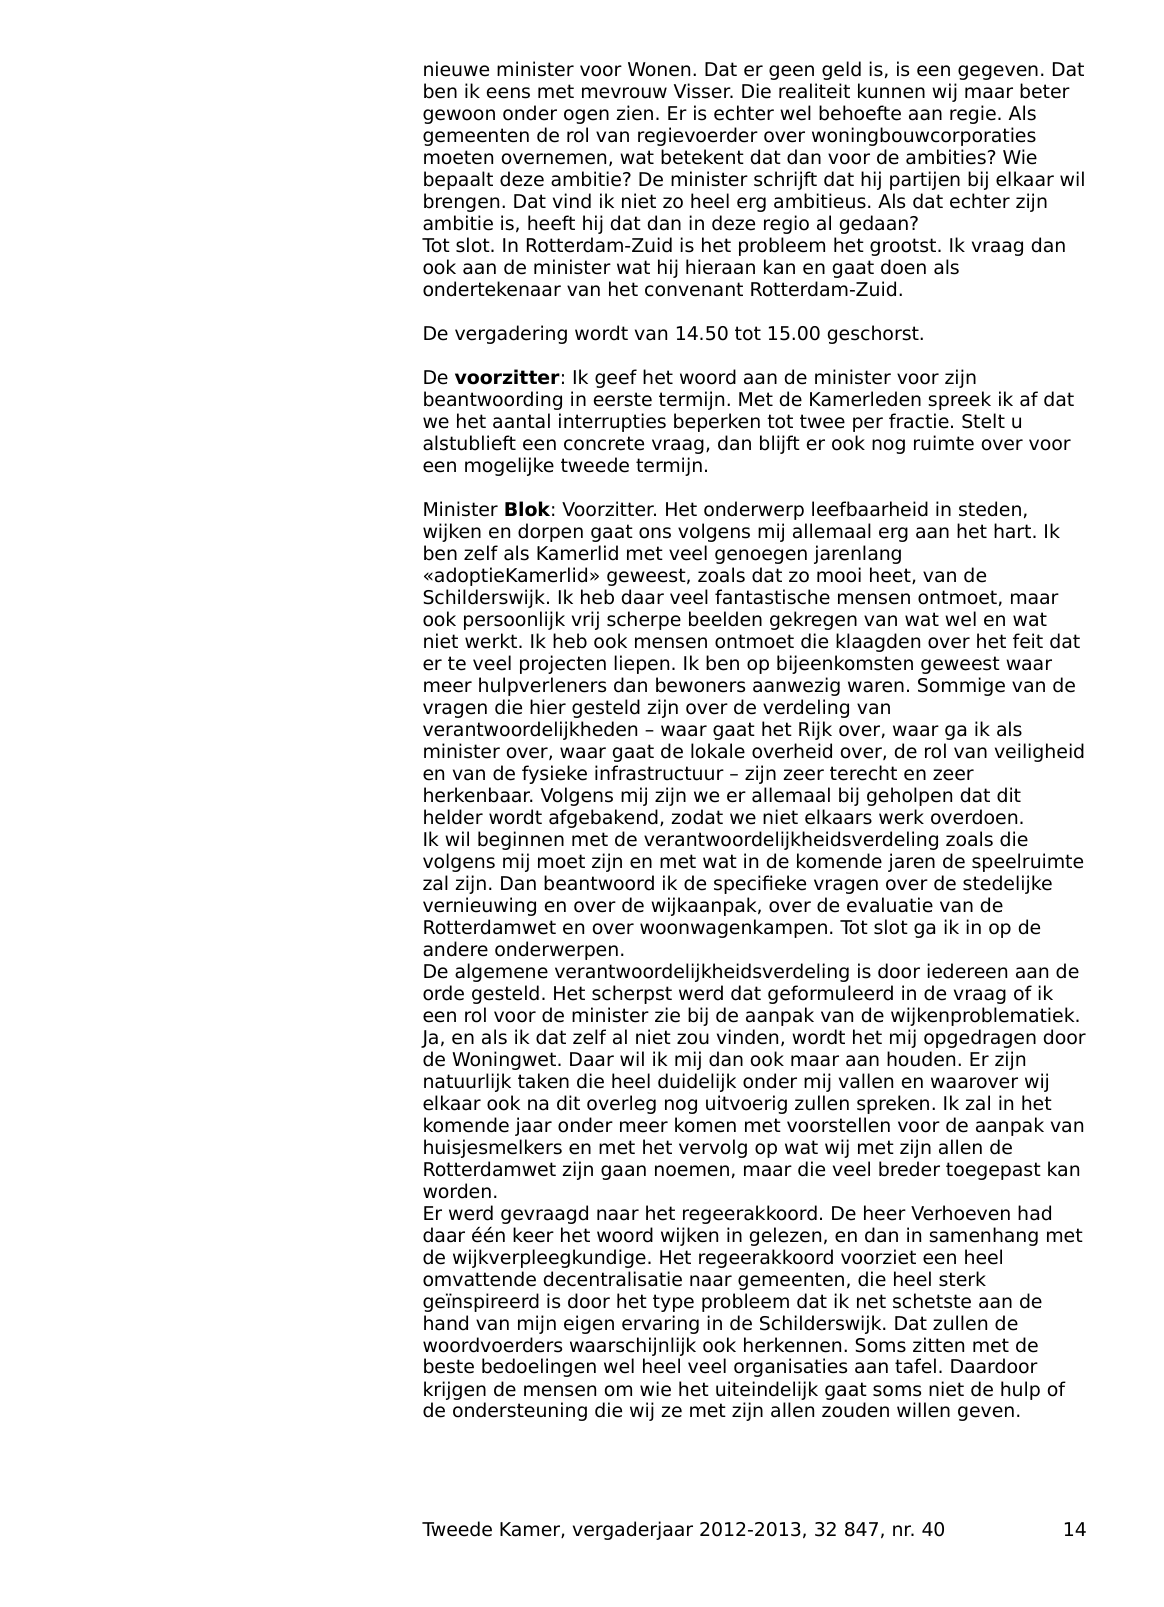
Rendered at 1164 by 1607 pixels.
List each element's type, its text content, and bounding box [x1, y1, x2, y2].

text De vergadering wordt van 14.50 tot 15.00 geschorst. [422, 323, 1087, 345]
text De voorzitter: Ik geef het woord aan de minister voor zijn beantwoording in eerste termijn. Met de Kamerleden spreek ik af dat we het aantal interrupties beperken tot twee per fractie. Stelt u alstublieft een concrete vraag, dan blijft er ook nog ruimte over voor een mogelijke tweede termijn. [422, 367, 1087, 477]
text nieuwe minister voor Wonen. Dat er geen geld is, is een gegeven. Dat ben ik eens met mevrouw Visser. Die realiteit kunnen wij maar beter gewoon onder ogen zien. Er is echter wel behoefte aan regie. Als gemeenten de rol van regievoerder over woningbouwcorporaties moeten overnemen, wat betekent dat dan voor de ambities? Wie bepaalt deze ambitie? De minister schrijft dat hij partijen bij elkaar wil brengen. Dat vind ik niet zo heel erg ambitieus. Als dat echter zijn ambitie is, heeft hij dat dan in deze regio al gedaan? [422, 59, 1087, 235]
text Tot slot. In Rotterdam-Zuid is het probleem het grootst. Ik vraag dan ook aan de minister wat hij hieraan kan en gaat doen als ondertekenaar van het convenant Rotterdam-Zuid. [422, 235, 1087, 301]
text De algemene verantwoordelijkheidsverdeling is door iedereen aan de orde gesteld. Het scherpst werd dat geformuleerd in de vraag of ik een rol voor de minister zie bij de aanpak van de wijkenproblematiek. Ja, en als ik dat zelf al niet zou vinden, wordt het mij opgedragen door de Woningwet. Daar wil ik mij dan ook maar aan houden. Er zijn natuurlijk taken die heel duidelijk onder mij vallen en waarover wij elkaar ook na dit overleg nog uitvoerig zullen spreken. Ik zal in het komende jaar onder meer komen met voorstellen voor de aanpak van huisjesmelkers en met het vervolg op wat wij met zijn allen de Rotterdamwet zijn gaan noemen, maar die veel breder toegepast kan worden. [422, 961, 1087, 1203]
text Minister Blok: Voorzitter. Het onderwerp leefbaarheid in steden, wijken en dorpen gaat ons volgens mij allemaal erg aan het hart. Ik ben zelf als Kamerlid met veel genoegen jarenlang «adoptieKamerlid» geweest, zoals dat zo mooi heet, van de Schilderswijk. Ik heb daar veel fantastische mensen ontmoet, maar ook persoonlijk vrij scherpe beelden gekregen van wat wel en wat niet werkt. Ik heb ook mensen ontmoet die klaagden over het feit dat er te veel projecten liepen. Ik ben op bijeenkomsten geweest waar meer hulpverleners dan bewoners aanwezig waren. Sommige van de vragen die hier gesteld zijn over de verdeling van verantwoordelijkheden – waar gaat het Rijk over, waar ga ik als minister over, waar gaat de lokale overheid over, de rol van veiligheid en van de fysieke infrastructuur – zijn zeer terecht en zeer herkenbaar. Volgens mij zijn we er allemaal bij geholpen dat dit helder wordt afgebakend, zodat we niet elkaars werk overdoen. [422, 499, 1087, 829]
text Er werd gevraagd naar het regeerakkoord. De heer Verhoeven had daar één keer het woord wijken in gelezen, en dan in samenhang met de wijkverpleegkundige. Het regeerakkoord voorziet een heel omvattende decentralisatie naar gemeenten, die heel sterk geïnspireerd is door het type probleem dat ik net schetste aan de hand van mijn eigen ervaring in de Schilderswijk. Dat zullen de woordvoerders waarschijnlijk ook herkennen. Soms zitten met de beste bedoelingen wel heel veel organisaties aan tafel. Daardoor krijgen de mensen om wie het uiteindelijk gaat soms niet de hulp of de ondersteuning die wij ze met zijn allen zouden willen geven. [422, 1203, 1087, 1422]
text Ik wil beginnen met de verantwoordelijkheidsverdeling zoals die volgens mij moet zijn en met wat in de komende jaren de speelruimte zal zijn. Dan beantwoord ik de specifieke vragen over de stedelijke vernieuwing en over de wijkaanpak, over de evaluatie van de Rotterdamwet en over woonwagenkampen. Tot slot ga ik in op de andere onderwerpen. [422, 829, 1087, 961]
